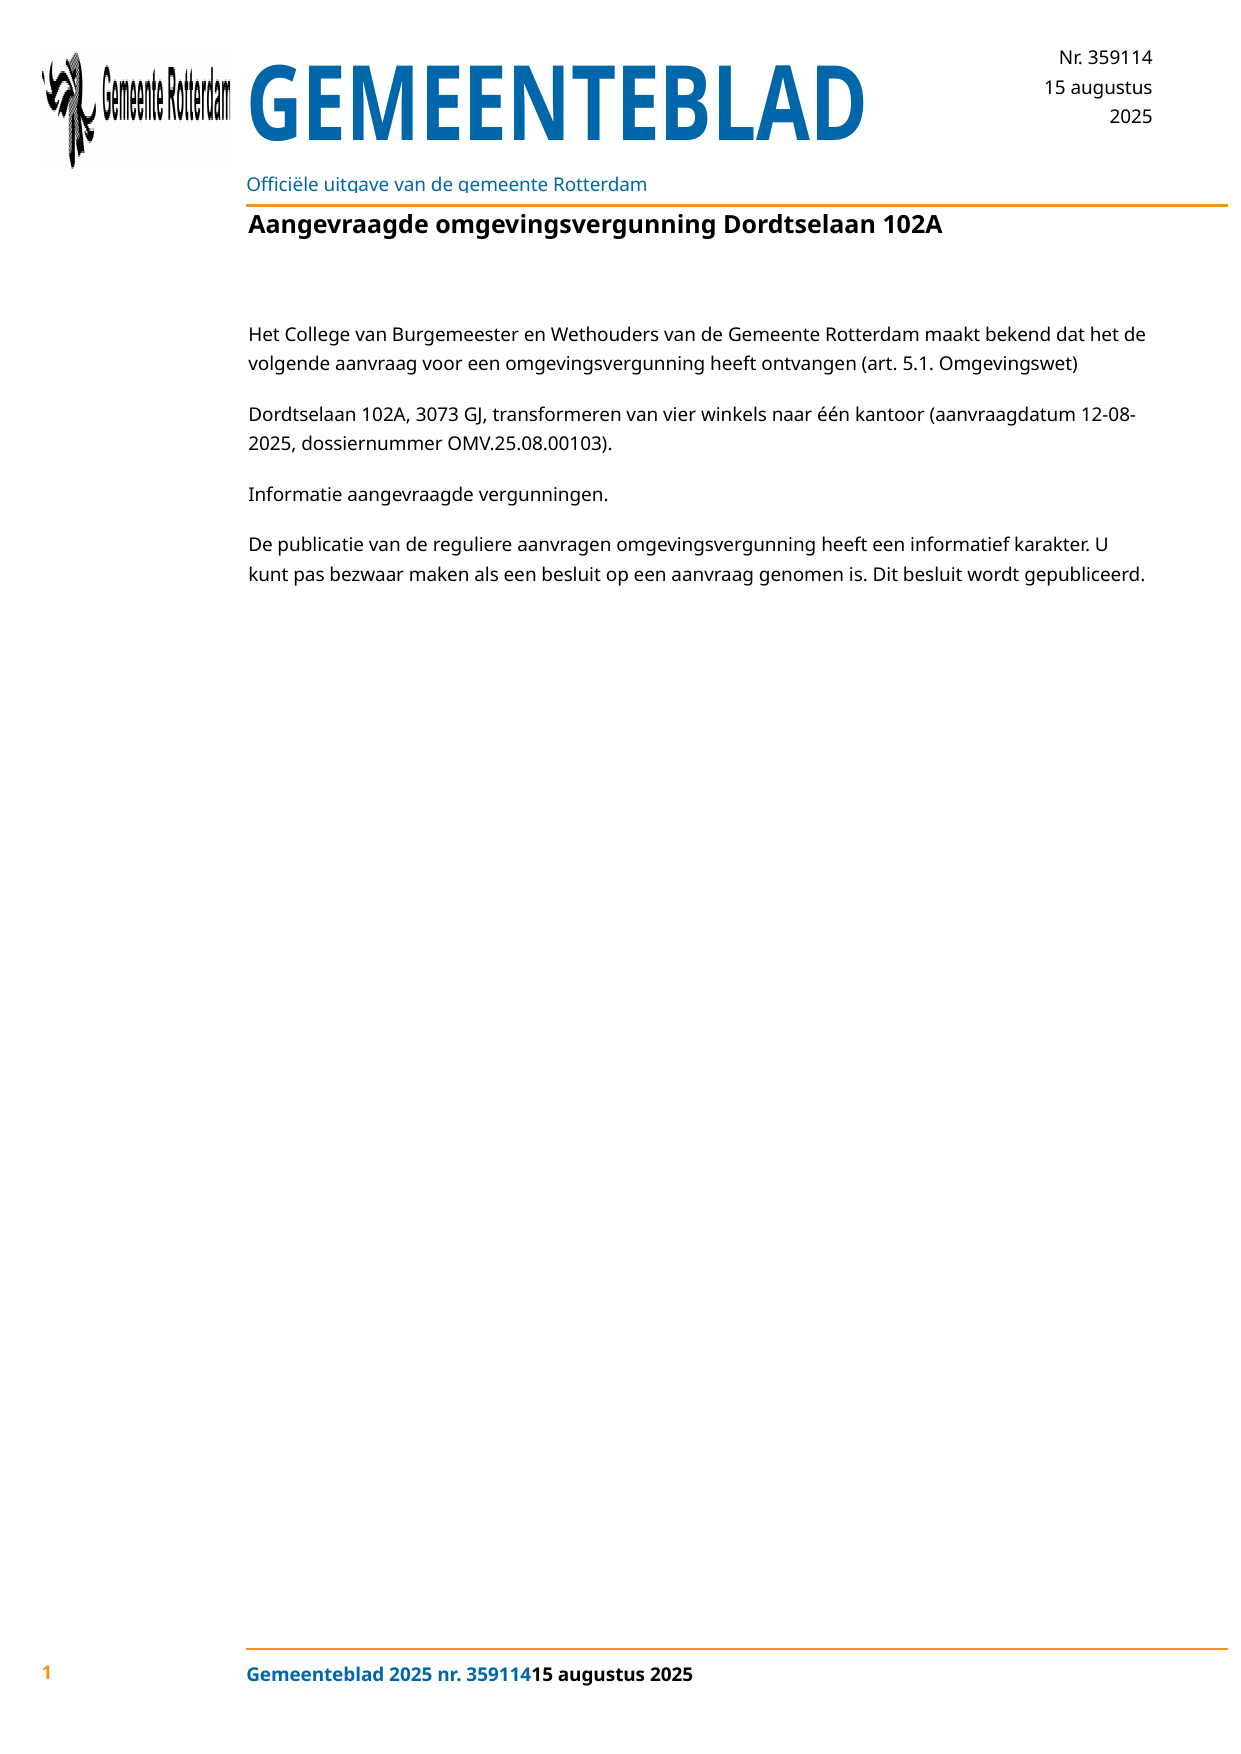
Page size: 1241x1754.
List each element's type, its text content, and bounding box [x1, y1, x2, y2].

picture [41, 47, 231, 172]
text Het College van Burgemeester en Wethouders van de Gemeente Rotterdam maakt bekend dat het de volgende aanvraag voor een omgevingsvergunning heeft ontvangen (art. 5.1. Omgevingswet) [248, 321, 1152, 376]
text Informatie aangevraagde vergunningen. [248, 481, 1152, 506]
text Aangevraagde omgevingsvergunning Dordtselaan 102A [248, 207, 1152, 241]
text Dordtselaan 102A, 3073 GJ, transformeren van vier winkels naar één kantoor (aanvraagdatum 12-08-2025, dossiernummer OMV.25.08.00103). [248, 401, 1152, 456]
text De publicatie van de reguliere aanvragen omgevingsvergunning heeft een informatief karakter. U kunt pas bezwaar maken als een besluit op een aanvraag genomen is. Dit besluit wordt gepubliceerd. [248, 531, 1152, 586]
